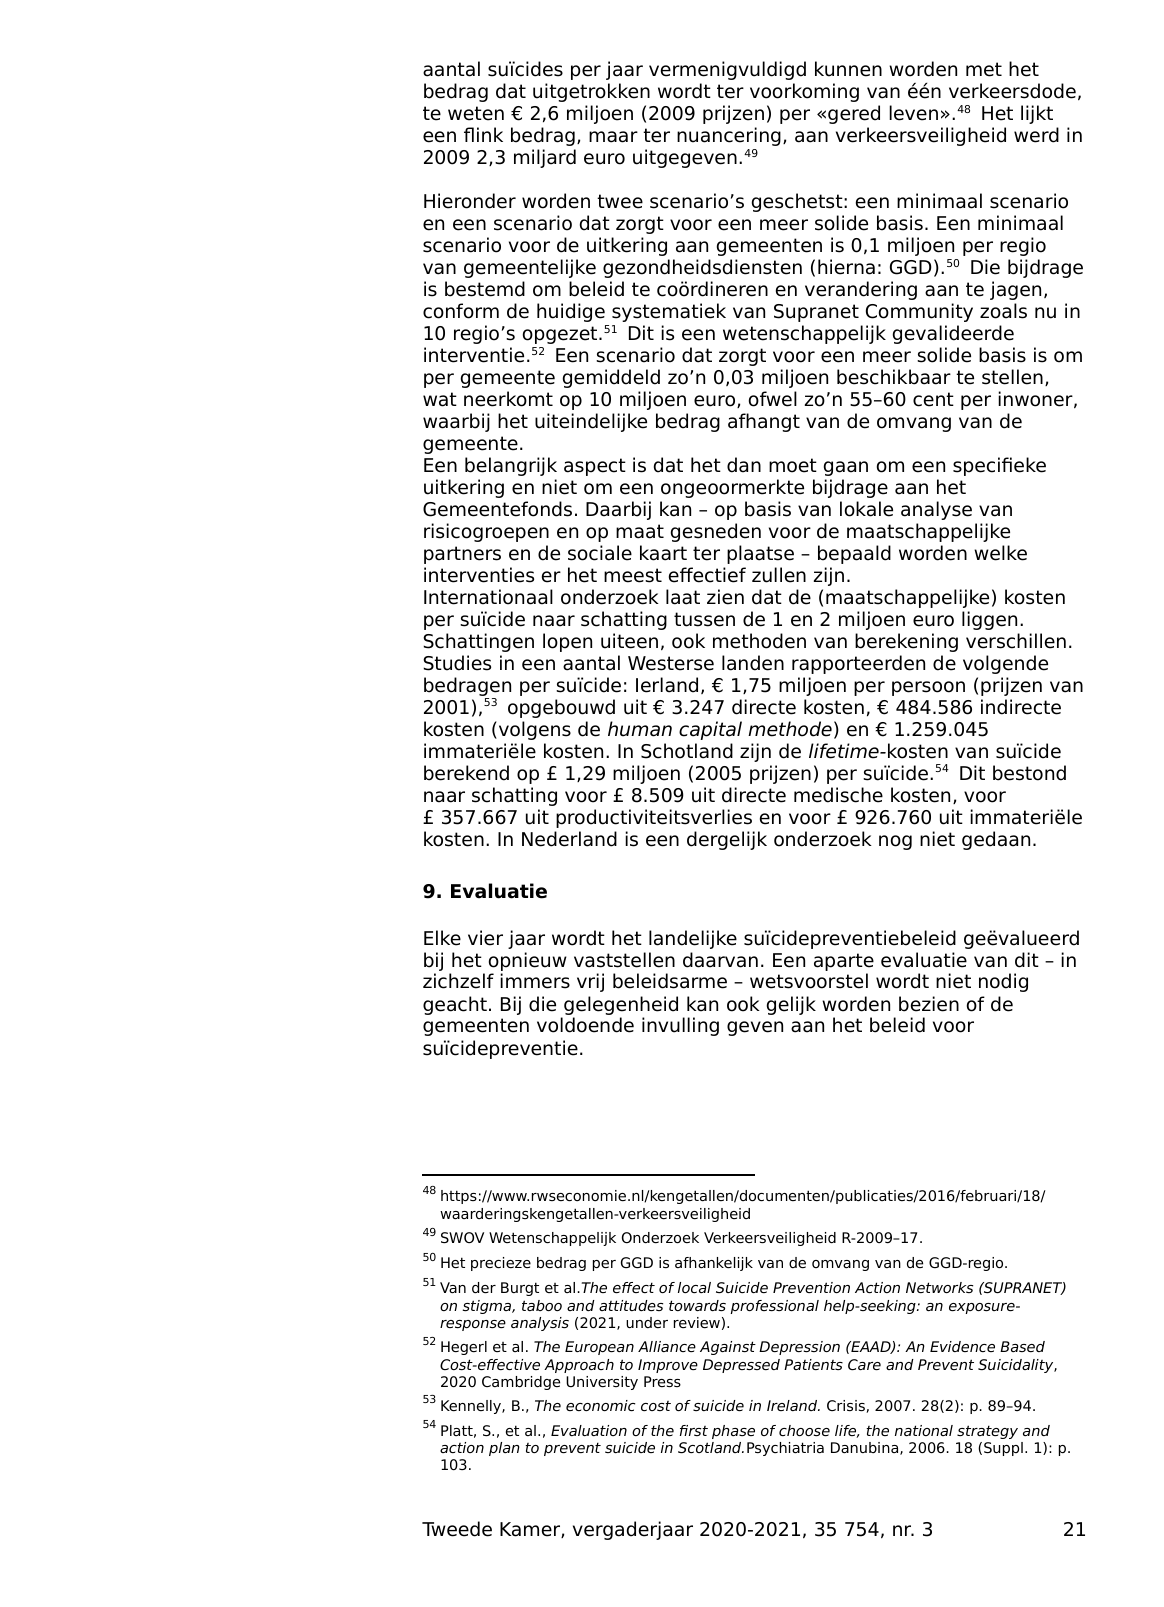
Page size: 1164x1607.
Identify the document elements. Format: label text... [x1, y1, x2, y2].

text Kennelly, B., The economic cost of suicide in Ireland. Crisis, 2007. 28(2): p. 89–94. [422, 1393, 1087, 1416]
text Van der Burgt et al.The effect of local Suicide Prevention Action Networks (SUPRANET) on stigma, taboo and attitudes towards professional help-seeking: an exposure-response analysis (2021, under review). [422, 1276, 1087, 1332]
text Het precieze bedrag per GGD is afhankelijk van de omvang van de GGD-regio. [422, 1251, 1087, 1273]
text Elke vier jaar wordt het landelijke suïcidepreventiebeleid geëvalueerd bij het opnieuw vaststellen daarvan. Een aparte evaluatie van dit – in zichzelf immers vrij beleidsarme – wetsvoorstel wordt niet nodig geacht. Bij die gelegenheid kan ook gelijk worden bezien of de gemeenten voldoende invulling geven aan het beleid voor suïcidepreventie. [422, 927, 1087, 1059]
text Een belangrijk aspect is dat het dan moet gaan om een specifieke uitkering en niet om een ongeoormerkte bijdrage aan het Gemeentefonds. Daarbij kan – op basis van lokale analyse van risicogroepen en op maat gesneden voor de maatschappelijke partners en de sociale kaart ter plaatse – bepaald worden welke interventies er het meest effectief zullen zijn. [422, 455, 1087, 587]
text https://www.rwseconomie.nl/kengetallen/documenten/publicaties/2016/februari/18/waarderingskengetallen-verkeersveiligheid [422, 1184, 1087, 1223]
subtitle 9. Evaluatie [422, 881, 1087, 902]
text Hieronder worden twee scenario’s geschetst: een minimaal scenario en een scenario dat zorgt voor een meer solide basis. Een minimaal scenario voor de uitkering aan gemeenten is 0,1 miljoen per regio van gemeentelijke gezondheidsdiensten (hierna: GGD). Die bijdrage is bestemd om beleid te coördineren en verandering aan te jagen, conform de huidige systematiek van Supranet Community zoals nu in 10 regio’s opgezet. Dit is een wetenschappelijk gevalideerde interventie. Een scenario dat zorgt voor een meer solide basis is om per gemeente gemiddeld zo’n 0,03 miljoen beschikbaar te stellen, wat neerkomt op 10 miljoen euro, ofwel zo’n 55–60 cent per inwoner, waarbij het uiteindelijke bedrag afhangt van de omvang van de gemeente. [422, 191, 1087, 455]
text Internationaal onderzoek laat zien dat de (maatschappelijke) kosten per suïcide naar schatting tussen de 1 en 2 miljoen euro liggen. Schattingen lopen uiteen, ook methoden van berekening verschillen. Studies in een aantal Westerse landen rapporteerden de volgende bedragen per suïcide: Ierland, € 1,75 miljoen per persoon (prijzen van 2001), opgebouwd uit € 3.247 directe kosten, € 484.586 indirecte kosten (volgens de human capital methode) en € 1.259.045 immateriële kosten. In Schotland zijn de lifetime-kosten van suïcide berekend op £ 1,29 miljoen (2005 prijzen) per suïcide. Dit bestond naar schatting voor £ 8.509 uit directe medische kosten, voor £ 357.667 uit productiviteitsverlies en voor £ 926.760 uit immateriële kosten. In Nederland is een dergelijk onderzoek nog niet gedaan. [422, 587, 1087, 851]
text Platt, S., et al., Evaluation of the first phase of choose life, the national strategy and action plan to prevent suicide in Scotland.Psychiatria Danubina, 2006. 18 (Suppl. 1): p. 103. [422, 1418, 1087, 1474]
text Hegerl et al. The European Alliance Against Depression (EAAD): An Evidence Based Cost-effective Approach to Improve Depressed Patients Care and Prevent Suicidality, 2020 Cambridge University Press [422, 1335, 1087, 1391]
text SWOV Wetenschappelijk Onderzoek Verkeersveiligheid R-2009–17. [422, 1226, 1087, 1248]
text aantal suïcides per jaar vermenigvuldigd kunnen worden met het bedrag dat uitgetrokken wordt ter voorkoming van één verkeersdode, te weten € 2,6 miljoen (2009 prijzen) per «gered leven». Het lijkt een flink bedrag, maar ter nuancering, aan verkeersveiligheid werd in 2009 2,3 miljard euro uitgegeven. [422, 59, 1087, 169]
